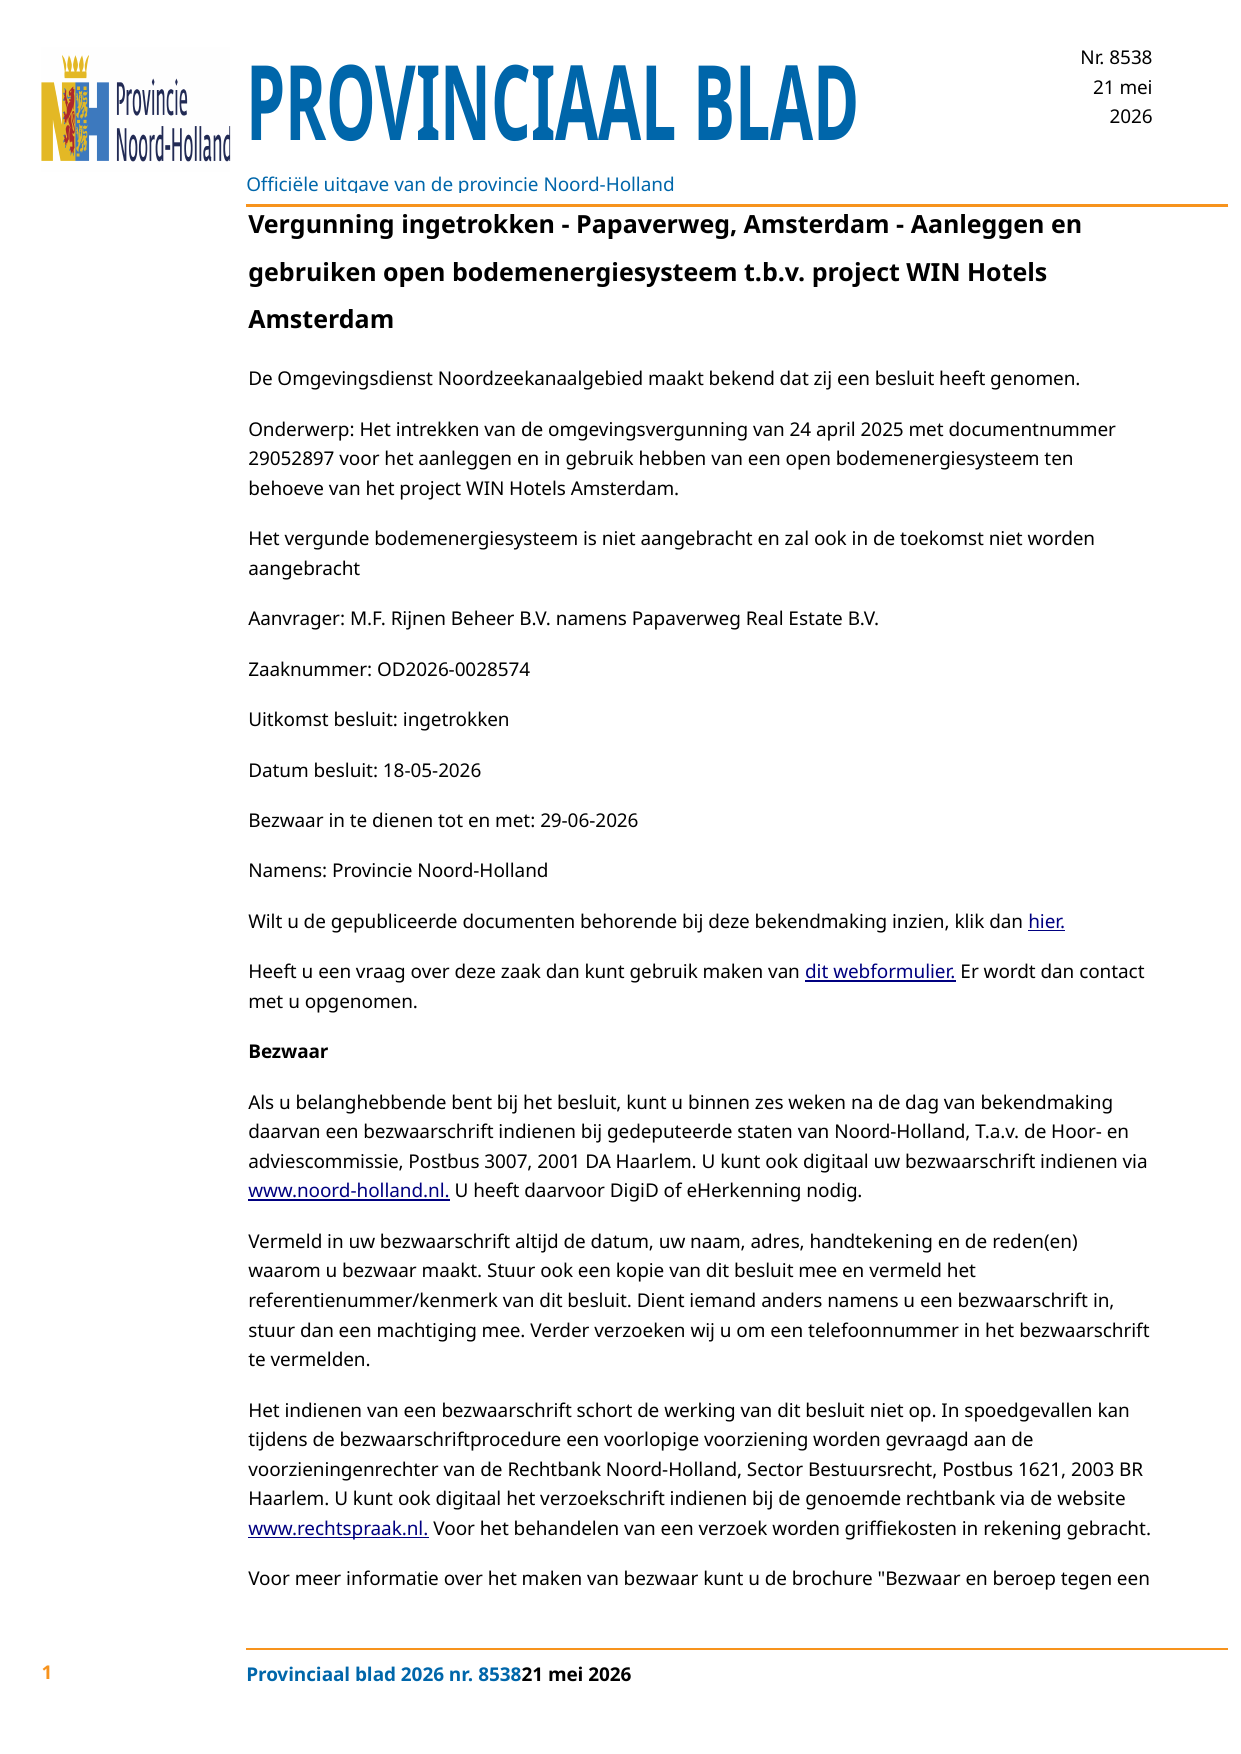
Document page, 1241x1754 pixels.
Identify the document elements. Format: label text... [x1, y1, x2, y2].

text Wilt u de gepubliceerde documenten behorende bij deze bekendmaking inzien, klik dan hier. [248, 908, 1152, 934]
text Heeft u een vraag over deze zaak dan kunt gebruik maken van dit webformulier. Er wordt dan contact met u opgenomen. [248, 958, 1152, 1014]
text Bezwaar in te dienen tot en met: 29-06-2026 [248, 807, 1152, 833]
text Voor meer informatie over het maken van bezwaar kunt u de brochure "Bezwaar en beroep tegen een [248, 1566, 1152, 1591]
text Aanvrager: M.F. Rijnen Beheer B.V. namens Papaverweg Real Estate B.V. [248, 606, 1152, 631]
text Onderwerp: Het intrekken van de omgevingsvergunning van 24 april 2025 met documentnummer 29052897 voor het aanleggen en in gebruik hebben van een open bodemenergiesysteem ten behoeve van het project WIN Hotels Amsterdam. [248, 416, 1152, 501]
picture [41, 47, 231, 172]
text Bezwaar [248, 1038, 1152, 1064]
text Het vergunde bodemenergiesysteem is niet aangebracht en zal ook in de toekomst niet worden aangebracht [248, 526, 1152, 581]
text Het indienen van een bezwaarschrift schort de werking van dit besluit niet op. In spoedgevallen kan tijdens de bezwaarschriftprocedure een voorlopige voorziening worden gevraagd aan de voorzieningenrechter van de Rechtbank Noord-Holland, Sector Bestuursrecht, Postbus 1621, 2003 BR Haarlem. U kunt ook digitaal het verzoekschrift indienen bij de genoemde rechtbank via de website www.rechtspraak.nl. Voor het behandelen van een verzoek worden griffiekosten in rekening gebracht. [248, 1397, 1152, 1541]
text Datum besluit: 18-05-2026 [248, 757, 1152, 782]
text Vermeld in uw bezwaarschrift altijd de datum, uw naam, adres, handtekening en de reden(en) waarom u bezwaar maakt. Stuur ook een kopie van dit besluit mee en vermeld het referentienummer/kenmerk van dit besluit. Dient iemand anders namens u een bezwaarschrift in, stuur dan een machtiging mee. Verder verzoeken wij u om een telefoonnummer in het bezwaarschrift te vermelden. [248, 1228, 1152, 1372]
text Vergunning ingetrokken - Papaverweg, Amsterdam - Aanleggen en gebruiken open bodemenergiesysteem t.b.v. project WIN Hotels Amsterdam [248, 207, 1152, 336]
text Als u belanghebbende bent bij het besluit, kunt u binnen zes weken na de dag van bekendmaking daarvan een bezwaarschrift indienen bij gedeputeerde staten van Noord-Holland, T.a.v. de Hoor- en adviescommissie, Postbus 3007, 2001 DA Haarlem. U kunt ook digitaal uw bezwaarschrift indienen via www.noord-holland.nl. U heeft daarvoor DigiD of eHerkenning nodig. [248, 1089, 1152, 1203]
text Namens: Provincie Noord-Holland [248, 858, 1152, 883]
text Zaaknummer: OD2026-0028574 [248, 656, 1152, 682]
text Uitkomst besluit: ingetrokken [248, 706, 1152, 732]
text De Omgevingsdienst Noordzeekanaalgebied maakt bekend dat zij een besluit heeft genomen. [248, 366, 1152, 391]
